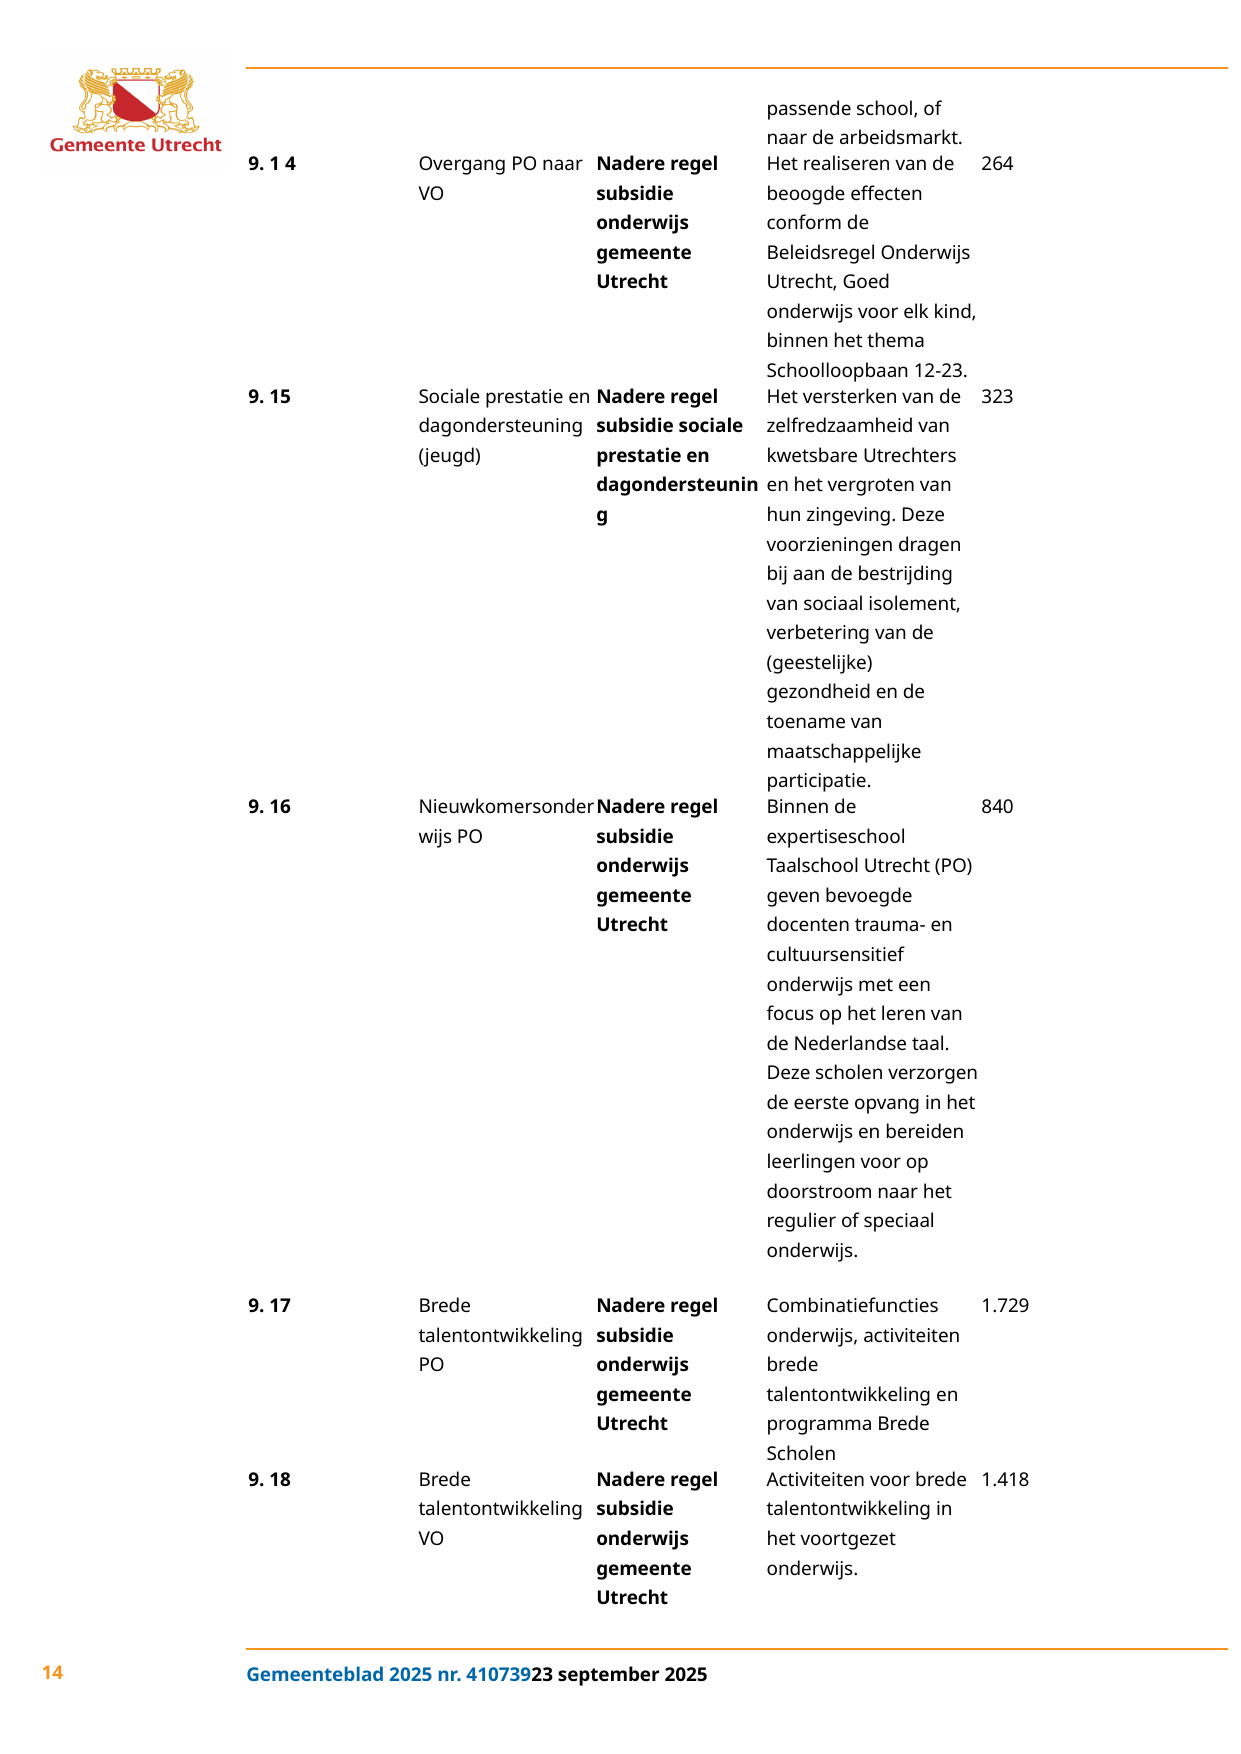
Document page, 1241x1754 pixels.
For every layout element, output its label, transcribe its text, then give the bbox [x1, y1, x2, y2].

table_cell 264 [981, 150, 1152, 383]
table_cell [596, 95, 766, 150]
table_cell passende school, of naar de arbeidsmarkt. [766, 95, 981, 150]
table_cell 9. 1 4 [248, 150, 418, 383]
table_cell Nieuwkomersonderwijs PO [418, 793, 596, 1292]
table_cell 840 [981, 793, 1152, 1292]
table_cell 9. 15 [248, 383, 418, 793]
table_cell Nadere regel subsidie onderwijs gemeente Utrecht [596, 150, 766, 383]
table_cell Sociale prestatie en dagondersteuning (jeugd) [418, 383, 596, 793]
table_cell Activiteiten voor brede talentontwikkeling in het voortgezet onderwijs. [766, 1466, 981, 1610]
table_cell Nadere regel subsidie onderwijs gemeente Utrecht [596, 1466, 766, 1610]
table_cell Het versterken van de zelfredzaamheid van kwetsbare Utrechters en het vergroten van hun zingeving. Deze voorzieningen dragen bij aan de bestrijding van sociaal isolement, verbetering van de (geestelijke) gezondheid en de toename van maatschappelijke participatie. [766, 383, 981, 793]
table_cell Nadere regel subsidie onderwijs gemeente Utrecht [596, 1292, 766, 1466]
table_cell [248, 95, 418, 150]
table_cell Het realiseren van de beoogde effecten conform de Beleidsregel Onderwijs Utrecht, Goed onderwijs voor elk kind, binnen het thema Schoolloopbaan 12-23. [766, 150, 981, 383]
table_cell Nadere regel subsidie onderwijs gemeente Utrecht [596, 793, 766, 1292]
table_cell Brede talentontwikkeling VO [418, 1466, 596, 1610]
table_cell [418, 95, 596, 150]
table_cell 9. 18 [248, 1466, 418, 1610]
table_cell 1.418 [981, 1466, 1152, 1610]
table_cell 9. 17 [248, 1292, 418, 1466]
picture [41, 47, 231, 172]
table_cell Nadere regel subsidie sociale prestatie en dagondersteuning [596, 383, 766, 793]
table_cell Brede talentontwikkeling PO [418, 1292, 596, 1466]
table_cell [981, 95, 1152, 150]
table_cell 1.729 [981, 1292, 1152, 1466]
table_cell Binnen de expertiseschool Taalschool Utrecht (PO) geven bevoegde docenten trauma- en cultuursensitief onderwijs met een focus op het leren van de Nederlandse taal. Deze scholen verzorgen de eerste opvang in het onderwijs en bereiden leerlingen voor op doorstroom naar het regulier of speciaal onderwijs. [766, 793, 981, 1292]
table_cell Combinatiefuncties onderwijs, activiteiten brede talentontwikkeling en programma Brede Scholen [766, 1292, 981, 1466]
table_cell 9. 16 [248, 793, 418, 1292]
table_cell 323 [981, 383, 1152, 793]
table_cell Overgang PO naar VO [418, 150, 596, 383]
